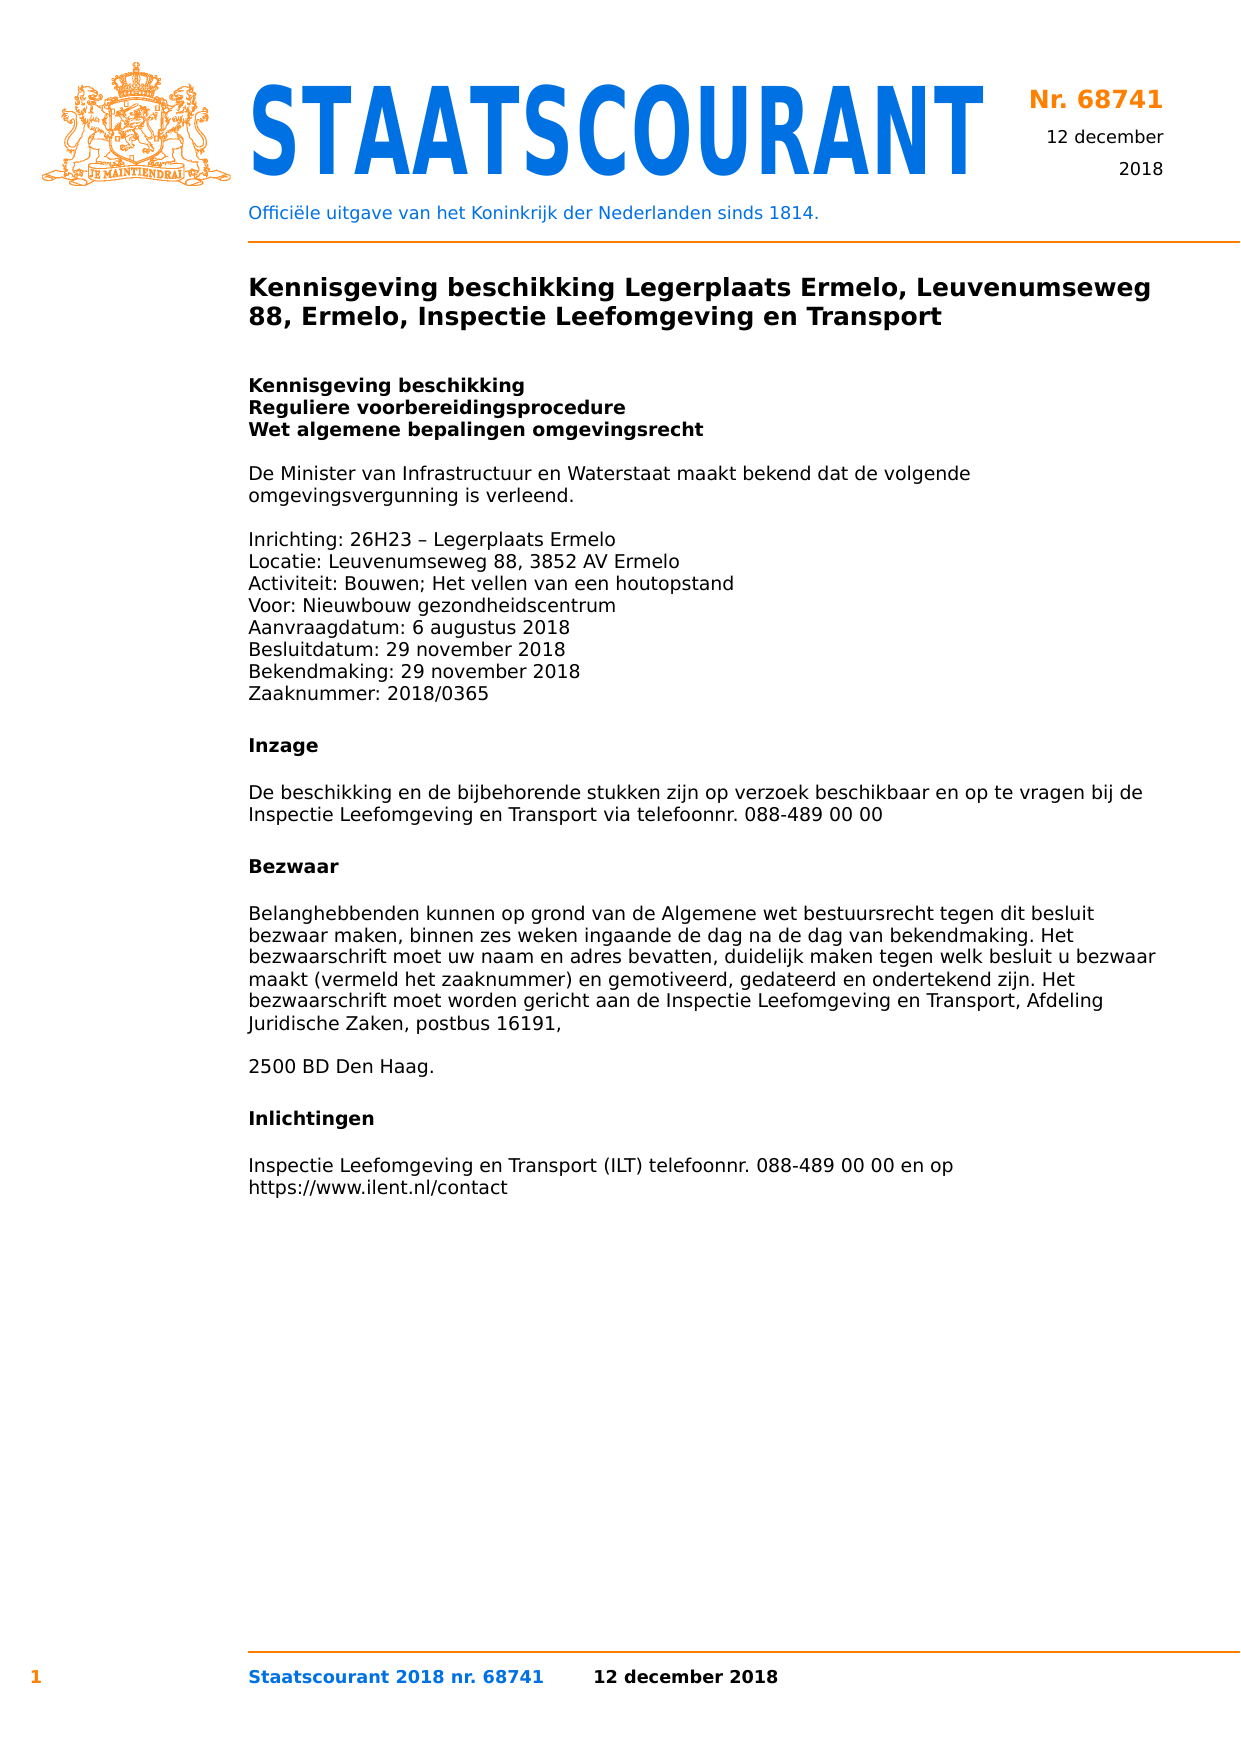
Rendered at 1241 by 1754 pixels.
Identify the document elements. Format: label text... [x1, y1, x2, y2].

text Locatie: Leuvenumseweg 88, 3852 AV Ermelo [248, 551, 1163, 573]
table_header Nr. 68741 [998, 62, 1240, 121]
text Wet algemene bepalingen omgevingsrecht [248, 419, 1163, 441]
text Activiteit: Bouwen; Het vellen van een houtopstand [248, 573, 1163, 595]
text Zaaknummer: 2018/0365 [248, 683, 1163, 704]
text 2500 BD Den Haag. [248, 1056, 1163, 1078]
text Inrichting: 26H23 – Legerplaats Ermelo [248, 529, 1163, 551]
text Reguliere voorbereidingsprocedure [248, 397, 1163, 419]
text Inspectie Leefomgeving en Transport (ILT) telefoonnr. 088-489 00 00 en op https://www.ilent.nl/contact [248, 1155, 1163, 1199]
table_cell Officiële uitgave van het Koninkrijk der Nederlanden sinds 1814. [248, 203, 1240, 241]
subtitle Inlichtingen [248, 1108, 1163, 1130]
picture [41, 62, 231, 186]
subtitle Bezwaar [248, 856, 1163, 877]
text Bekendmaking: 29 november 2018 [248, 661, 1163, 683]
subtitle Kennisgeving beschikking Legerplaats Ermelo, Leuvenumseweg 88, Ermelo, Inspectie Leefomgeving en Transport [248, 273, 1163, 331]
text Besluitdatum: 29 november 2018 [248, 639, 1163, 661]
table_header STAATSCOURANT [248, 62, 998, 203]
text Belanghebbenden kunnen op grond van de Algemene wet bestuursrecht tegen dit besluit bezwaar maken, binnen zes weken ingaande de dag na de dag van bekendmaking. Het bezwaarschrift moet uw naam en adres bevatten, duidelijk maken tegen welk besluit u bezwaar maakt (vermeld het zaaknummer) en gemotiveerd, gedateerd en ondertekend zijn. Het bezwaarschrift moet worden gericht aan de Inspectie Leefomgeving en Transport, Afdeling Juridische Zaken, postbus 16191, [248, 902, 1163, 1034]
text De Minister van Infrastructuur en Waterstaat maakt bekend dat de volgende omgevingsvergunning is verleend. [248, 463, 1163, 507]
table_header [25, 62, 248, 241]
text De beschikking en de bijbehorende stukken zijn op verzoek beschikbaar en op te vragen bij de Inspectie Leefomgeving en Transport via telefoonnr. 088-489 00 00 [248, 782, 1163, 826]
text Kennisgeving beschikking [248, 375, 1163, 397]
text Voor: Nieuwbouw gezondheidscentrum [248, 595, 1163, 617]
subtitle Inzage [248, 734, 1163, 757]
table_cell 2018 [998, 153, 1240, 203]
table_cell 12 december [998, 121, 1240, 153]
text Aanvraagdatum: 6 augustus 2018 [248, 617, 1163, 639]
